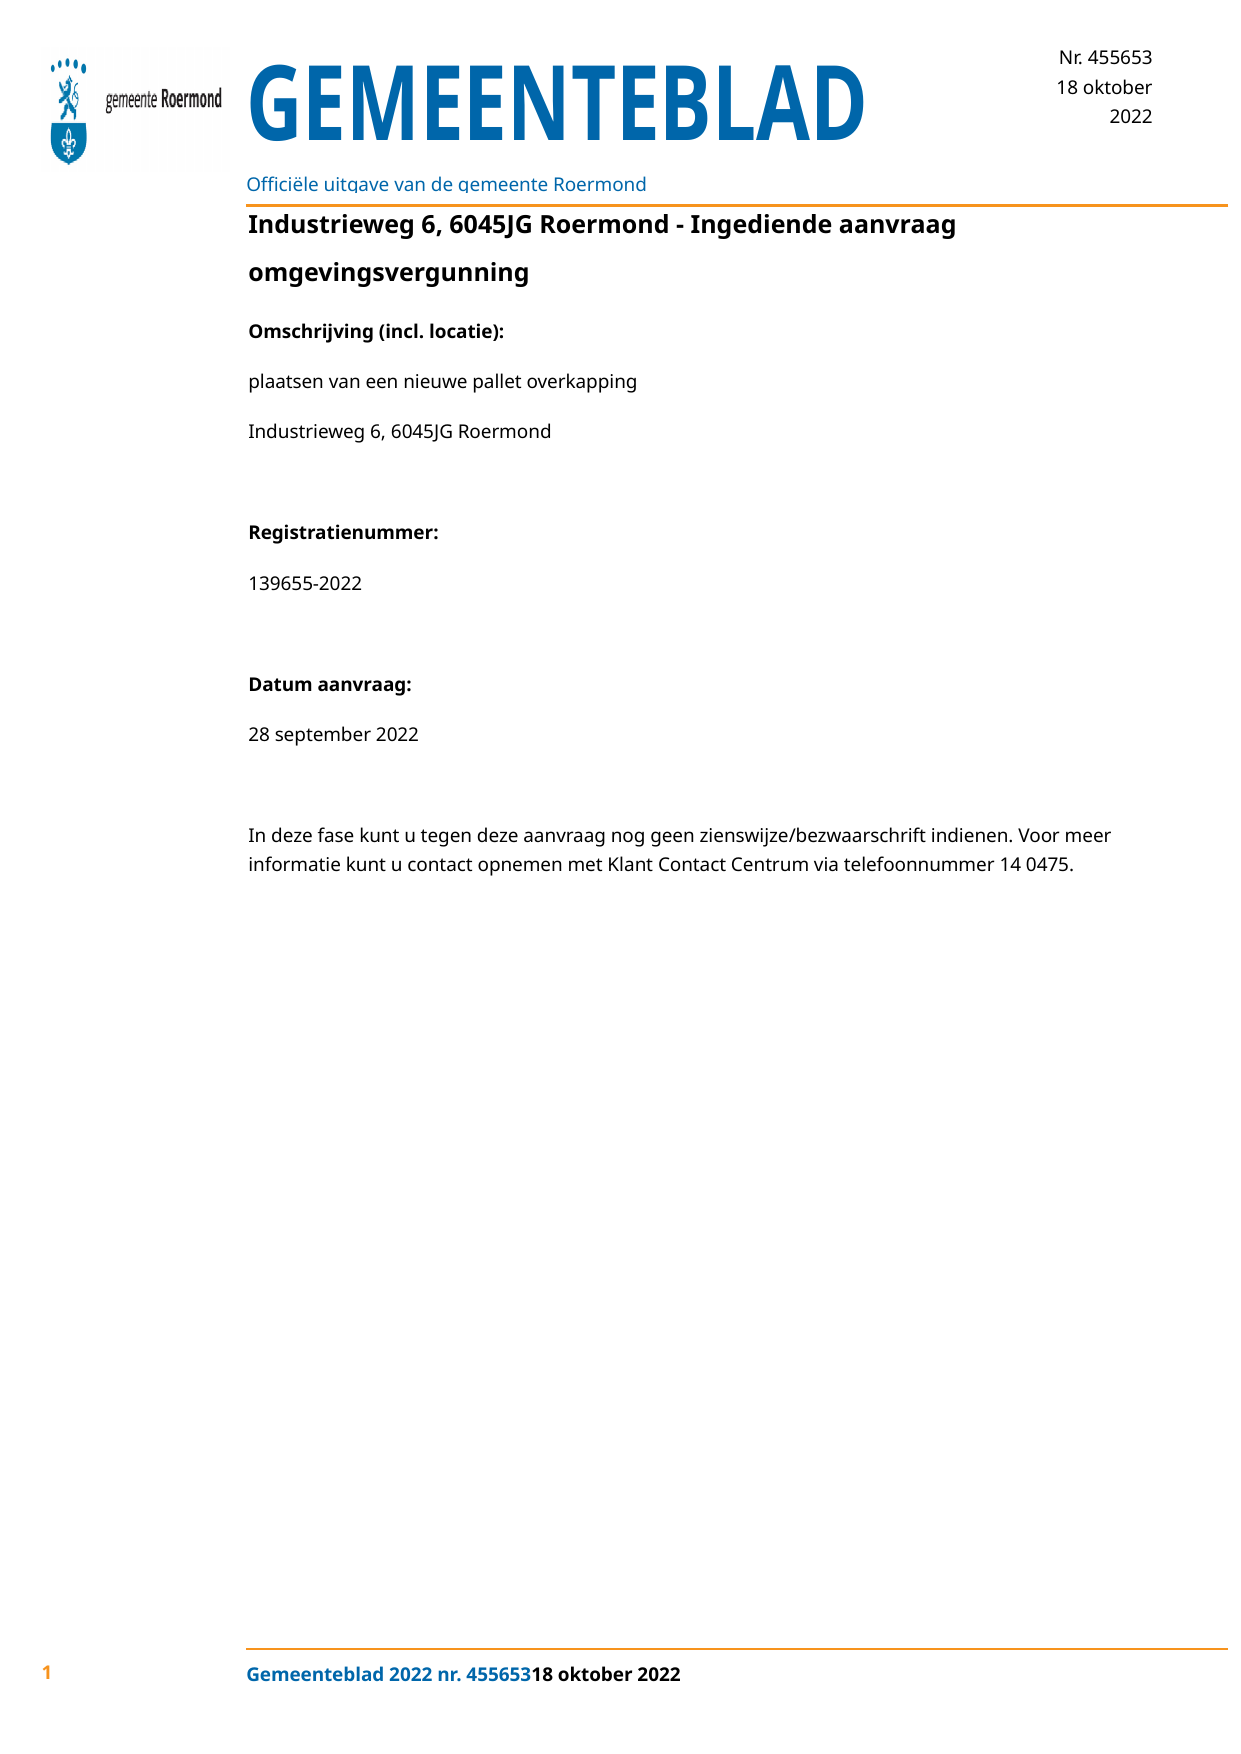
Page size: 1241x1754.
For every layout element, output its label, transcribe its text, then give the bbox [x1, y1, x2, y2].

text In deze fase kunt u tegen deze aanvraag nog geen zienswijze/bezwaarschrift indienen. Voor meer informatie kunt u contact opnemen met Klant Contact Centrum via telefoonnummer 14 0475. [248, 822, 1152, 877]
text Registratienummer: [248, 519, 1152, 545]
text Omschrijving (incl. locatie): [248, 318, 1152, 344]
text plaatsen van een nieuwe pallet overkapping [248, 368, 1152, 394]
picture [41, 47, 231, 172]
text Industrieweg 6, 6045JG Roermond - Ingediende aanvraag omgevingsvergunning [248, 207, 1152, 288]
text Datum aanvraag: [248, 671, 1152, 697]
text 28 september 2022 [248, 721, 1152, 747]
text 139655-2022 [248, 570, 1152, 596]
text Industrieweg 6, 6045JG Roermond [248, 419, 1152, 444]
